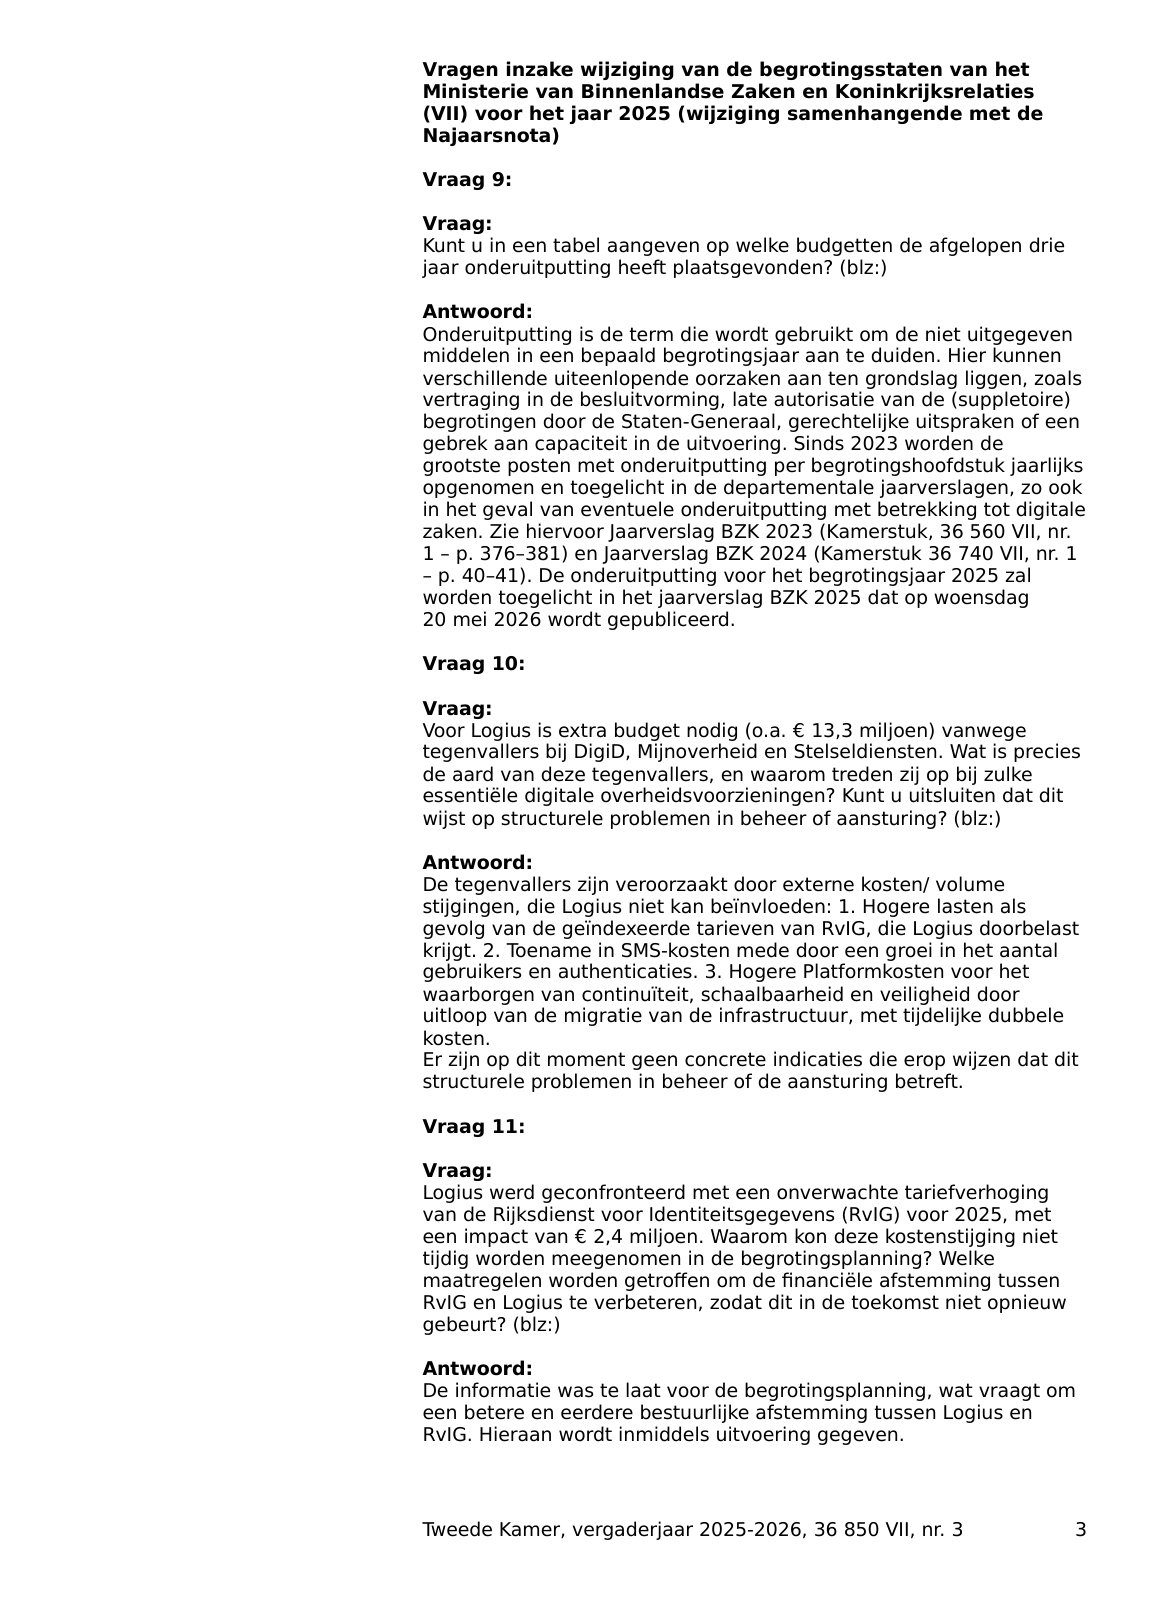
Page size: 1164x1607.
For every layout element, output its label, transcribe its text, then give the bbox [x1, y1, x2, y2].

subtitle Vragen inzake wijziging van de begrotingsstaten van het Ministerie van Binnenlandse Zaken en Koninkrijksrelaties (VII) voor het jaar 2025 (wijziging samenhangende met de Najaarsnota) [422, 59, 1087, 147]
text Antwoord: [422, 1358, 1087, 1380]
text De informatie was te laat voor de begrotingsplanning, wat vraagt om een betere en eerdere bestuurlijke afstemming tussen Logius en RvIG. Hieraan wordt inmiddels uitvoering gegeven. [422, 1380, 1087, 1446]
text De tegenvallers zijn veroorzaakt door externe kosten/ volume stijgingen, die Logius niet kan beïnvloeden: 1. Hogere lasten als gevolg van de geïndexeerde tarieven van RvIG, die Logius doorbelast krijgt. 2. Toename in SMS-kosten mede door een groei in het aantal gebruikers en authenticaties. 3. Hogere Platformkosten voor het waarborgen van continuïteit, schaalbaarheid en veiligheid door uitloop van de migratie van de infrastructuur, met tijdelijke dubbele kosten. [422, 873, 1087, 1049]
text Vraag: [422, 213, 1087, 235]
text Vraag: [422, 697, 1087, 719]
text Onderuitputting is de term die wordt gebruikt om de niet uitgegeven middelen in een bepaald begrotingsjaar aan te duiden. Hier kunnen verschillende uiteenlopende oorzaken aan ten grondslag liggen, zoals vertraging in de besluitvorming, late autorisatie van de (suppletoire) begrotingen door de Staten-Generaal, gerechtelijke uitspraken of een gebrek aan capaciteit in de uitvoering. Sinds 2023 worden de grootste posten met onderuitputting per begrotingshoofdstuk jaarlijks opgenomen en toegelicht in de departementale jaarverslagen, zo ook in het geval van eventuele onderuitputting met betrekking tot digitale zaken. Zie hiervoor Jaarverslag BZK 2023 (Kamerstuk, 36 560 VII, nr. 1 – p. 376–381) en Jaarverslag BZK 2024 (Kamerstuk 36 740 VII, nr. 1 – p. 40–41). De onderuitputting voor het begrotingsjaar 2025 zal worden toegelicht in het jaarverslag BZK 2025 dat op woensdag 20 mei 2026 wordt gepubliceerd. [422, 323, 1087, 631]
subtitle Vraag 10: [422, 653, 1087, 675]
text Voor Logius is extra budget nodig (o.a. € 13,3 miljoen) vanwege tegenvallers bij DigiD, Mijnoverheid en Stelseldiensten. Wat is precies de aard van deze tegenvallers, en waarom treden zij op bij zulke essentiële digitale overheidsvoorzieningen? Kunt u uitsluiten dat dit wijst op structurele problemen in beheer of aansturing? (blz:) [422, 719, 1087, 829]
text Antwoord: [422, 852, 1087, 873]
subtitle Vraag 9: [422, 169, 1087, 191]
text Vraag: [422, 1160, 1087, 1182]
text Kunt u in een tabel aangeven op welke budgetten de afgelopen drie jaar onderuitputting heeft plaatsgevonden? (blz:) [422, 235, 1087, 279]
subtitle Vraag 11: [422, 1116, 1087, 1137]
text Er zijn op dit moment geen concrete indicaties die erop wijzen dat dit structurele problemen in beheer of de aansturing betreft. [422, 1049, 1087, 1093]
text Logius werd geconfronteerd met een onverwachte tariefverhoging van de Rijksdienst voor Identiteitsgegevens (RvIG) voor 2025, met een impact van € 2,4 miljoen. Waarom kon deze kostenstijging niet tijdig worden meegenomen in de begrotingsplanning? Welke maatregelen worden getroffen om de financiële afstemming tussen RvIG en Logius te verbeteren, zodat dit in de toekomst niet opnieuw gebeurt? (blz:) [422, 1182, 1087, 1336]
text Antwoord: [422, 301, 1087, 323]
